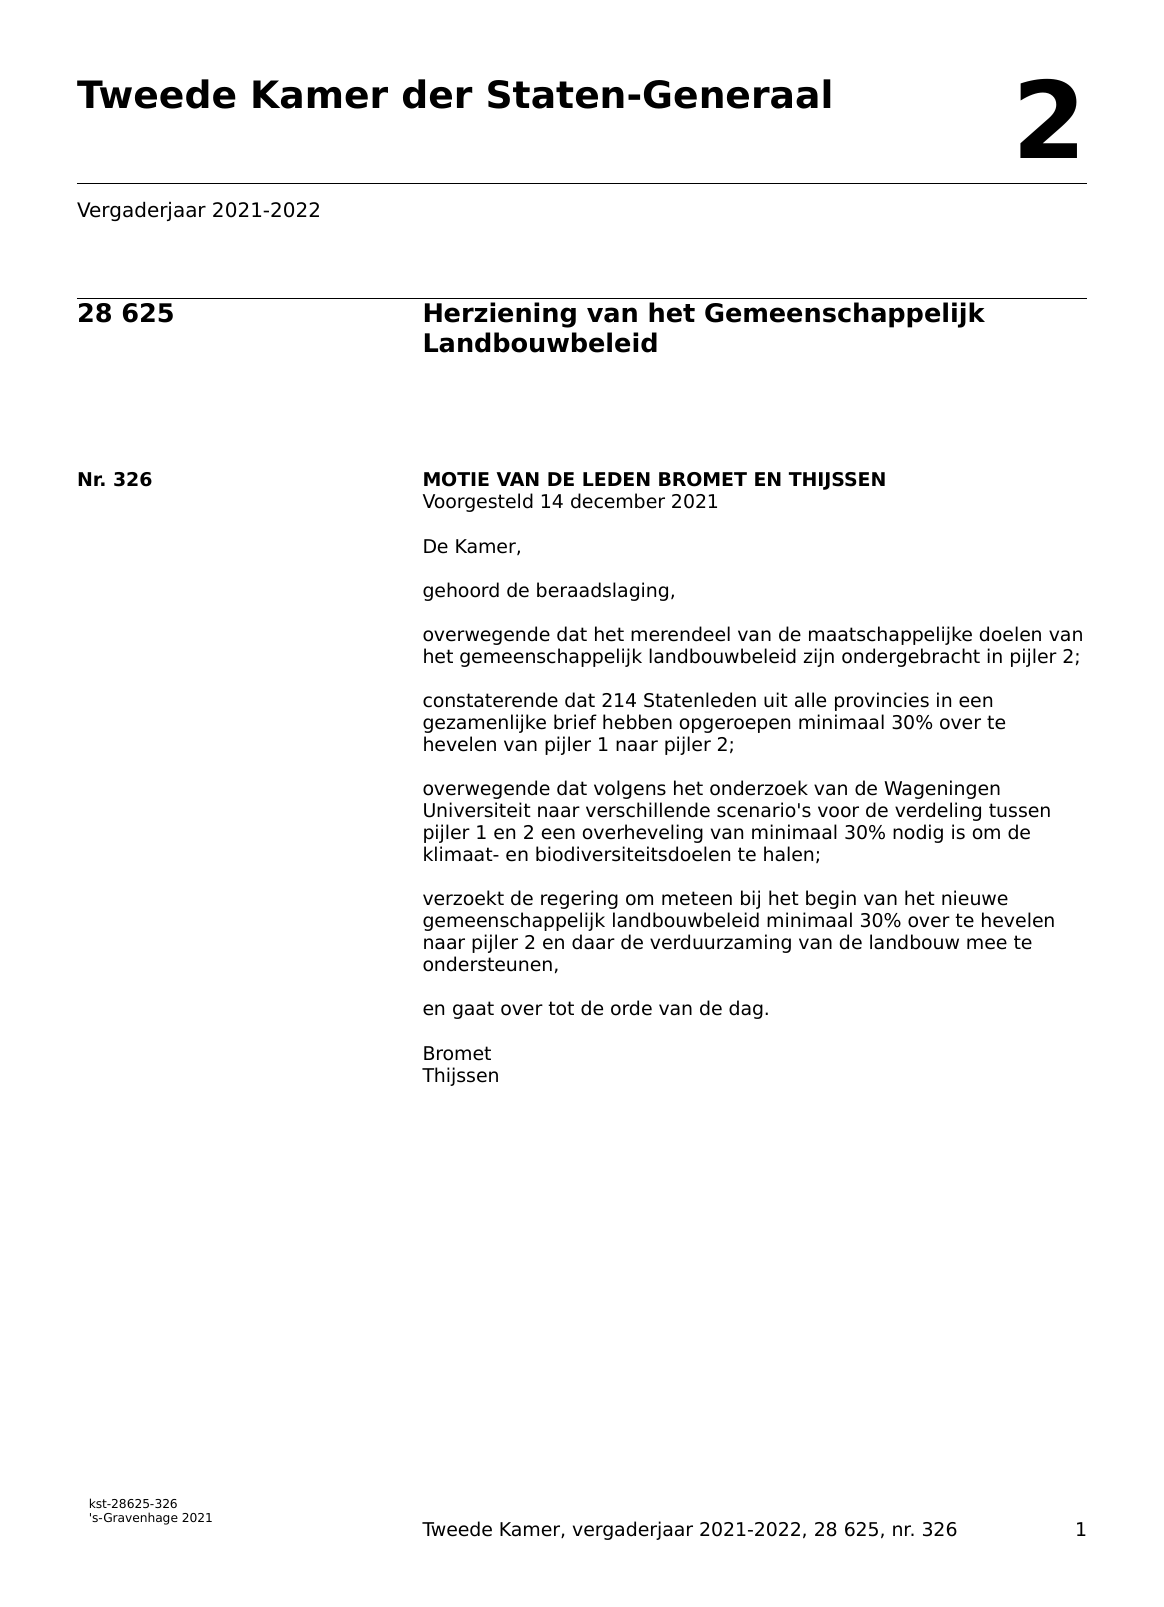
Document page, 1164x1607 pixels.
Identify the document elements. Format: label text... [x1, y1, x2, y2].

text gehoord de beraadslaging, [422, 580, 1087, 602]
text De Kamer, [422, 536, 1087, 557]
text 's-Gravenhage 2021 [88, 1511, 323, 1525]
text Bromet [422, 1042, 1087, 1064]
text Thijssen [422, 1064, 1087, 1086]
table_cell Vergaderjaar 2021-2022 [77, 184, 1087, 298]
table_header 2 [886, 59, 1087, 183]
subtitle Nr. 326 MOTIE VAN DE LEDEN BROMET EN THIJSSEN [77, 469, 1087, 491]
subtitle 28 625 Herziening van het Gemeenschappelijk Landbouwbeleid [77, 299, 1087, 358]
text verzoekt de regering om meteen bij het begin van het nieuwe gemeenschappelijk landbouwbeleid minimaal 30% over te hevelen naar pijler 2 en daar de verduurzaming van de landbouw mee te ondersteunen, [422, 888, 1087, 976]
text kst-28625-326 [88, 1497, 323, 1511]
text Voorgesteld 14 december 2021 [422, 491, 1087, 513]
text constaterende dat 214 Statenleden uit alle provincies in een gezamenlijke brief hebben opgeroepen minimaal 30% over te hevelen van pijler 1 naar pijler 2; [422, 690, 1087, 756]
text overwegende dat volgens het onderzoek van de Wageningen Universiteit naar verschillende scenario's voor de verdeling tussen pijler 1 en 2 een overheveling van minimaal 30% nodig is om de klimaat- en biodiversiteitsdoelen te halen; [422, 778, 1087, 866]
table_header Tweede Kamer der Staten-Generaal [77, 59, 886, 183]
text overwegende dat het merendeel van de maatschappelijke doelen van het gemeenschappelijk landbouwbeleid zijn ondergebracht in pijler 2; [422, 624, 1087, 668]
text en gaat over tot de orde van de dag. [422, 998, 1087, 1020]
